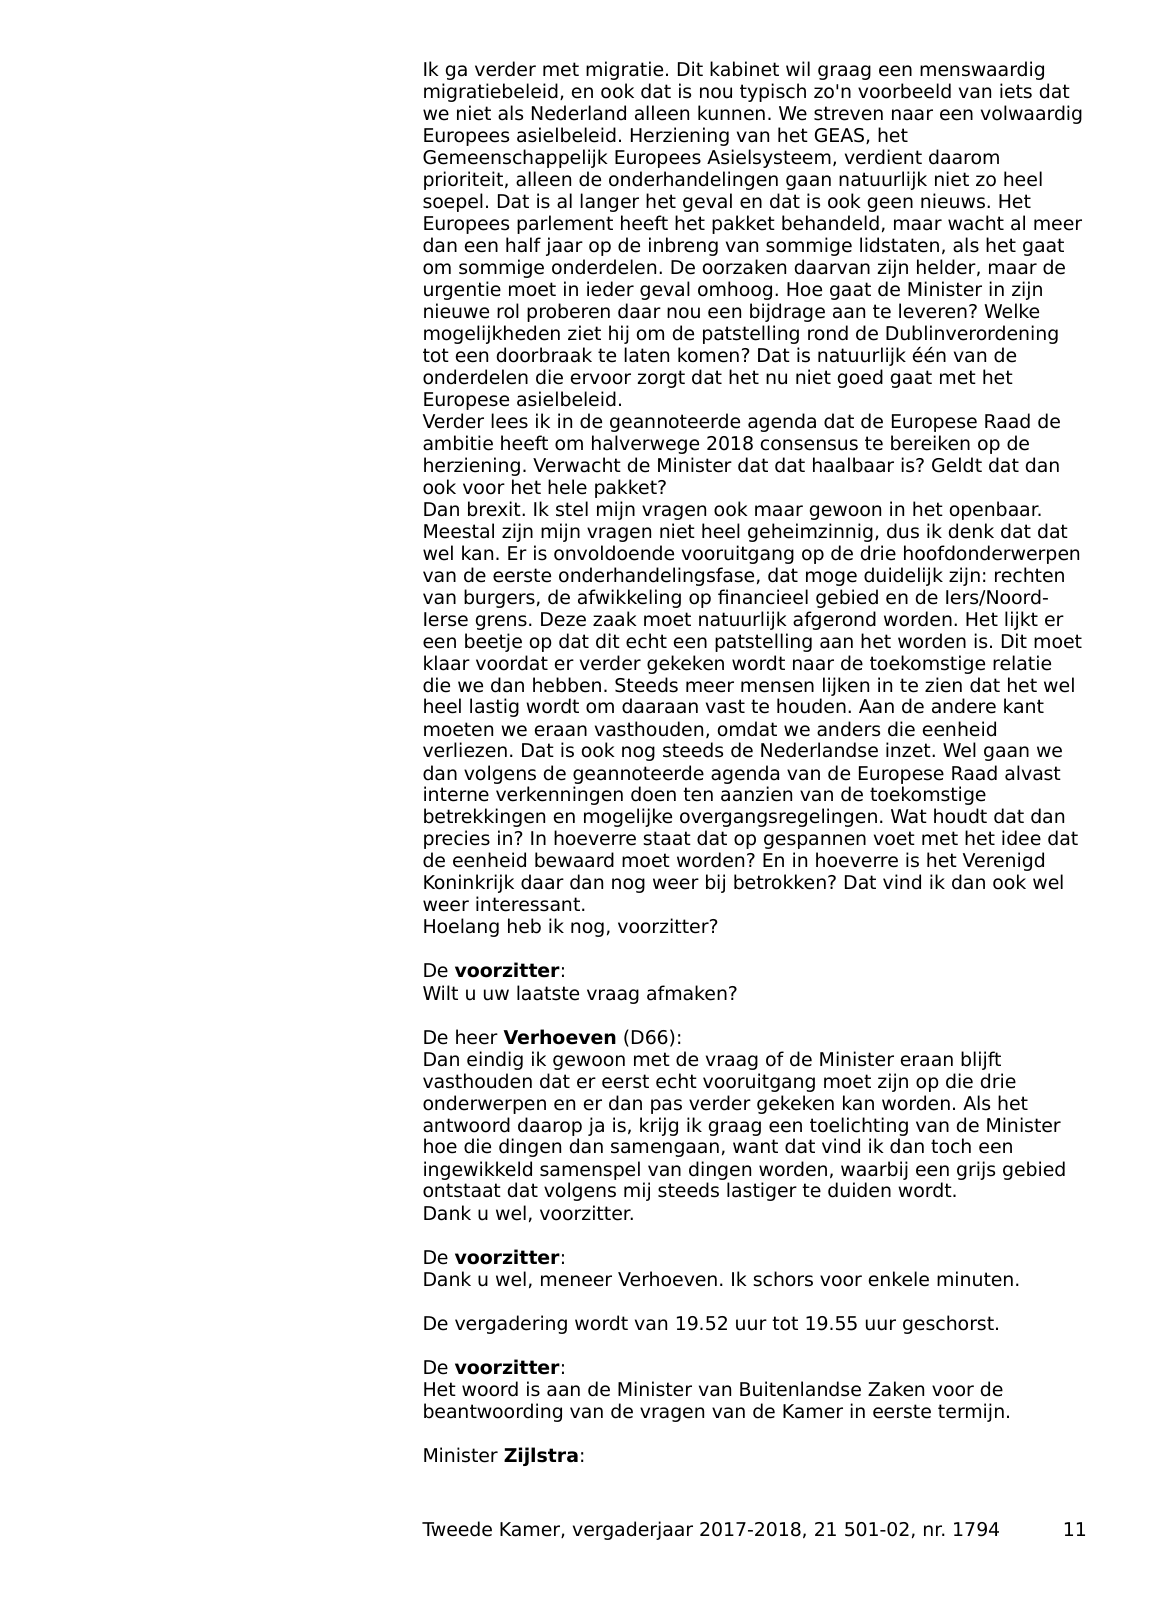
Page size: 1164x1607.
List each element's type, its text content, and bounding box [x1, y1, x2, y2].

text Dan eindig ik gewoon met de vraag of de Minister eraan blijft vasthouden dat er eerst echt vooruitgang moet zijn op die drie onderwerpen en er dan pas verder gekeken kan worden. Als het antwoord daarop ja is, krijg ik graag een toelichting van de Minister hoe die dingen dan samengaan, want dat vind ik dan toch een ingewikkeld samenspel van dingen worden, waarbij een grijs gebied ontstaat dat volgens mij steeds lastiger te duiden wordt. [422, 1048, 1087, 1202]
text De voorzitter: [422, 1247, 1087, 1268]
text Minister Zijlstra: [422, 1445, 1087, 1467]
text Dan brexit. Ik stel mijn vragen ook maar gewoon in het openbaar. Meestal zijn mijn vragen niet heel geheimzinnig, dus ik denk dat dat wel kan. Er is onvoldoende vooruitgang op de drie hoofdonderwerpen van de eerste onderhandelingsfase, dat moge duidelijk zijn: rechten van burgers, de afwikkeling op financieel gebied en de Iers/Noord-Ierse grens. Deze zaak moet natuurlijk afgerond worden. Het lijkt er een beetje op dat dit echt een patstelling aan het worden is. Dit moet klaar voordat er verder gekeken wordt naar de toekomstige relatie die we dan hebben. Steeds meer mensen lijken in te zien dat het wel heel lastig wordt om daaraan vast te houden. Aan de andere kant moeten we eraan vasthouden, omdat we anders die eenheid verliezen. Dat is ook nog steeds de Nederlandse inzet. Wel gaan we dan volgens de geannoteerde agenda van de Europese Raad alvast interne verkenningen doen ten aanzien van de toekomstige betrekkingen en mogelijke overgangsregelingen. Wat houdt dat dan precies in? In hoeverre staat dat op gespannen voet met het idee dat de eenheid bewaard moet worden? En in hoeverre is het Verenigd Koninkrijk daar dan nog weer bij betrokken? Dat vind ik dan ook wel weer interessant. [422, 499, 1087, 916]
text De voorzitter: [422, 1357, 1087, 1379]
text De heer Verhoeven (D66): [422, 1027, 1087, 1048]
text Ik ga verder met migratie. Dit kabinet wil graag een menswaardig migratiebeleid, en ook dat is nou typisch zo'n voorbeeld van iets dat we niet als Nederland alleen kunnen. We streven naar een volwaardig Europees asielbeleid. Herziening van het GEAS, het Gemeenschappelijk Europees Asielsysteem, verdient daarom prioriteit, alleen de onderhandelingen gaan natuurlijk niet zo heel soepel. Dat is al langer het geval en dat is ook geen nieuws. Het Europees parlement heeft het pakket behandeld, maar wacht al meer dan een half jaar op de inbreng van sommige lidstaten, als het gaat om sommige onderdelen. De oorzaken daarvan zijn helder, maar de urgentie moet in ieder geval omhoog. Hoe gaat de Minister in zijn nieuwe rol proberen daar nou een bijdrage aan te leveren? Welke mogelijkheden ziet hij om de patstelling rond de Dublinverordening tot een doorbraak te laten komen? Dat is natuurlijk één van de onderdelen die ervoor zorgt dat het nu niet goed gaat met het Europese asielbeleid. [422, 59, 1087, 411]
text De vergadering wordt van 19.52 uur tot 19.55 uur geschorst. [422, 1313, 1087, 1335]
text Het woord is aan de Minister van Buitenlandse Zaken voor de beantwoording van de vragen van de Kamer in eerste termijn. [422, 1379, 1087, 1423]
text Verder lees ik in de geannoteerde agenda dat de Europese Raad de ambitie heeft om halverwege 2018 consensus te bereiken op de herziening. Verwacht de Minister dat dat haalbaar is? Geldt dat dan ook voor het hele pakket? [422, 411, 1087, 499]
text Dank u wel, meneer Verhoeven. Ik schors voor enkele minuten. [422, 1268, 1087, 1291]
text Hoelang heb ik nog, voorzitter? [422, 916, 1087, 938]
text Wilt u uw laatste vraag afmaken? [422, 982, 1087, 1004]
text Dank u wel, voorzitter. [422, 1202, 1087, 1224]
text De voorzitter: [422, 960, 1087, 982]
